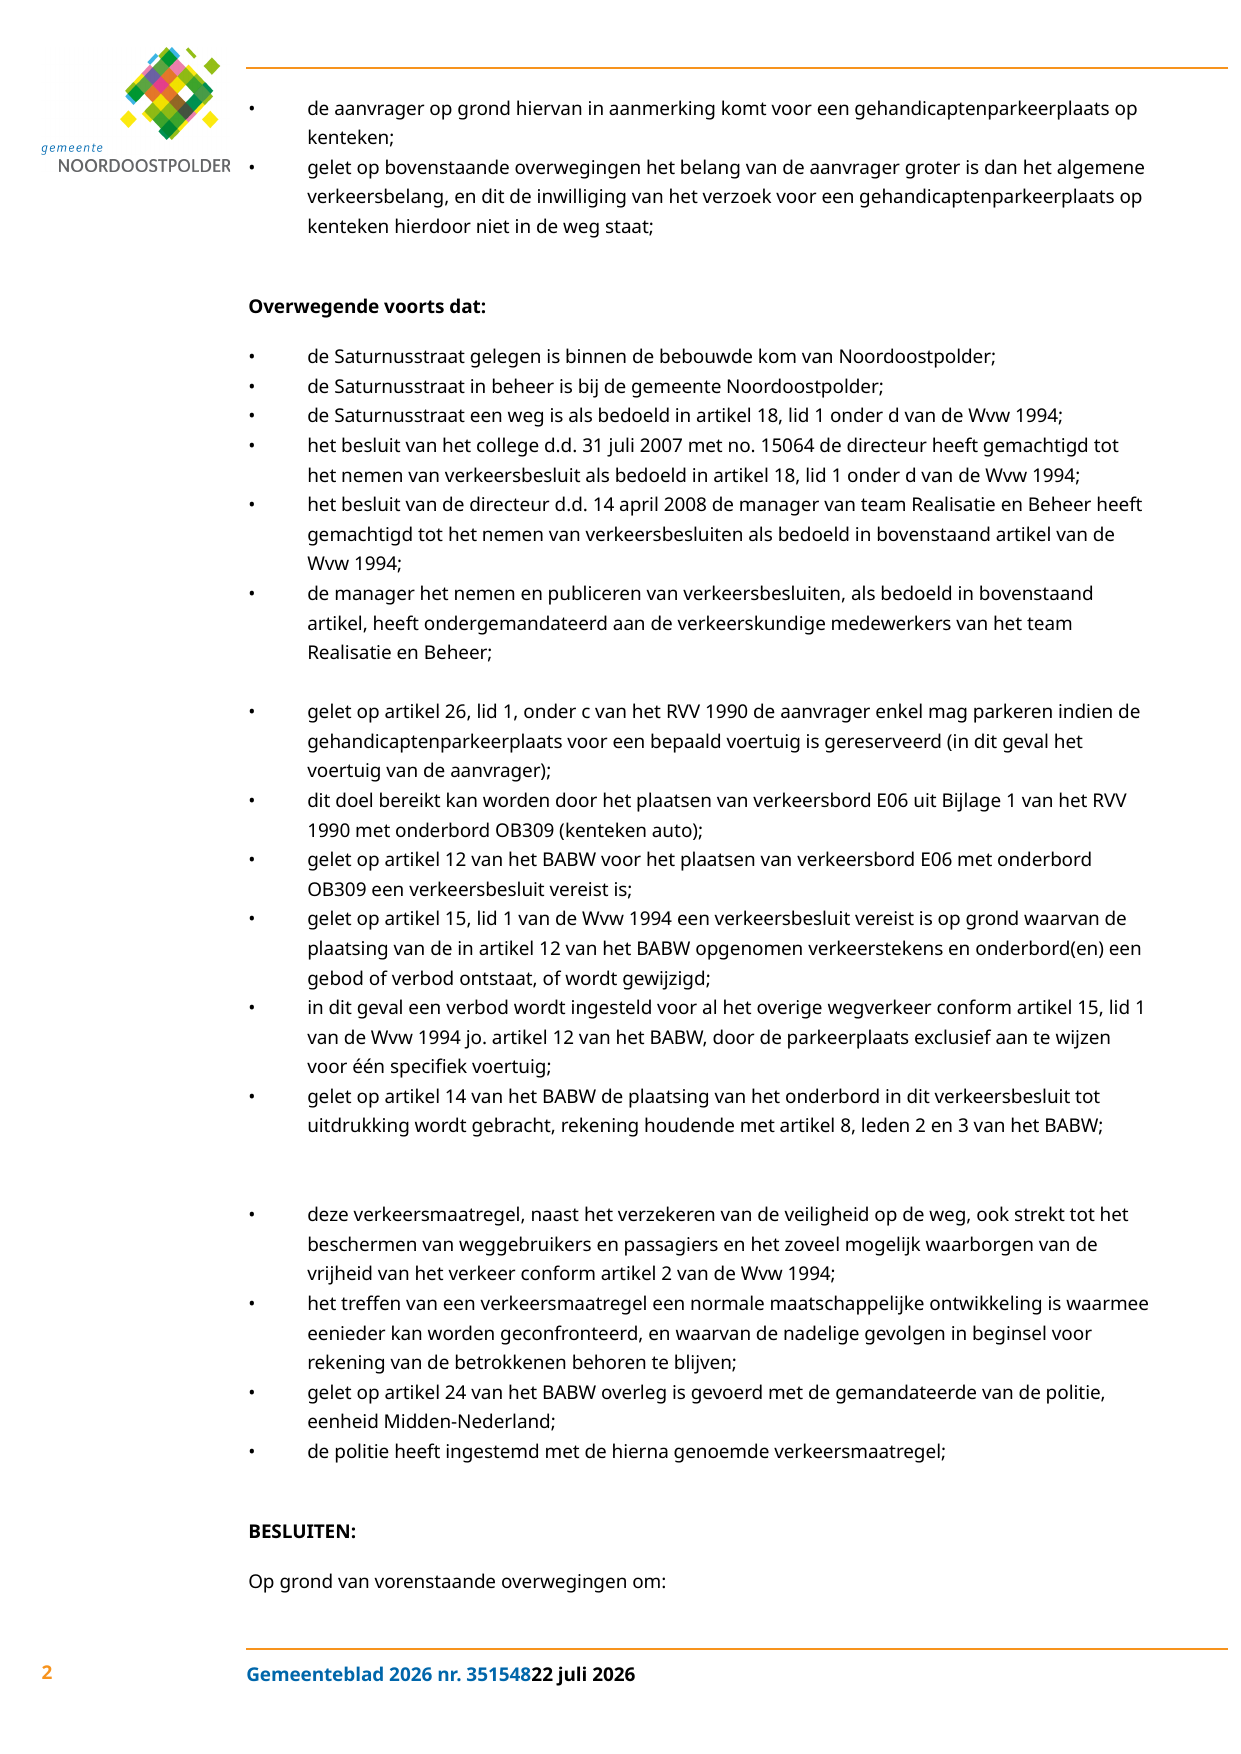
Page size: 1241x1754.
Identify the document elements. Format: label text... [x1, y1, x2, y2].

list gelet op artikel 24 van het BABW overleg is gevoerd met de gemandateerde van de politie, eenheid Midden-Nederland; [248, 1379, 1152, 1434]
list de Saturnusstraat gelegen is binnen de bebouwde kom van Noordoostpolder; [248, 343, 1152, 369]
list het besluit van de directeur d.d. 14 april 2008 de manager van team Realisatie en Beheer heeft gemachtigd tot het nemen van verkeersbesluiten als bedoeld in bovenstaand artikel van de Wvw 1994; [248, 491, 1152, 576]
list gelet op artikel 15, lid 1 van de Wvw 1994 een verkeersbesluit vereist is op grond waarvan de plaatsing van de in artikel 12 van het BABW opgenomen verkeerstekens en onderbord(en) een gebod of verbod ontstaat, of wordt gewijzigd; [248, 906, 1152, 991]
list dit doel bereikt kan worden door het plaatsen van verkeersbord E06 uit Bijlage 1 van het RVV 1990 met onderbord OB309 (kenteken auto); [248, 787, 1152, 843]
list de manager het nemen en publiceren van verkeersbesluiten, als bedoeld in bovenstaand artikel, heeft ondergemandateerd aan de verkeerskundige medewerkers van het team Realisatie en Beheer; [248, 580, 1152, 665]
list de Saturnusstraat in beheer is bij de gemeente Noordoostpolder; [248, 373, 1152, 399]
text BESLUITEN: [248, 1518, 1152, 1544]
text Op grond van vorenstaande overwegingen om: [248, 1568, 1152, 1594]
list de politie heeft ingestemd met de hierna genoemde verkeersmaatregel; [248, 1438, 1152, 1464]
list deze verkeersmaatregel, naast het verzekeren van de veiligheid op de weg, ook strekt tot het beschermen van weggebruikers en passagiers en het zoveel mogelijk waarborgen van de vrijheid van het verkeer conform artikel 2 van de Wvw 1994; [248, 1201, 1152, 1286]
text Overwegende voorts dat: [248, 293, 1152, 319]
list de aanvrager op grond hiervan in aanmerking komt voor een gehandicaptenparkeerplaats op kenteken; [248, 95, 1152, 150]
list gelet op artikel 12 van het BABW voor het plaatsen van verkeersbord E06 met onderbord OB309 een verkeersbesluit vereist is; [248, 846, 1152, 902]
list gelet op artikel 26, lid 1, onder c van het RVV 1990 de aanvrager enkel mag parkeren indien de gehandicaptenparkeerplaats voor een bepaald voertuig is gereserveerd (in dit geval het voertuig van de aanvrager); [248, 698, 1152, 783]
list de Saturnusstraat een weg is als bedoeld in artikel 18, lid 1 onder d van de Wvw 1994; [248, 403, 1152, 428]
list het besluit van het college d.d. 31 juli 2007 met no. 15064 de directeur heeft gemachtigd tot het nemen van verkeersbesluit als bedoeld in artikel 18, lid 1 onder d van de Wvw 1994; [248, 432, 1152, 488]
list het treffen van een verkeersmaatregel een normale maatschappelijke ontwikkeling is waarmee eenieder kan worden geconfronteerd, en waarvan de nadelige gevolgen in beginsel voor rekening van de betrokkenen behoren te blijven; [248, 1290, 1152, 1375]
list in dit geval een verbod wordt ingesteld voor al het overige wegverkeer conform artikel 15, lid 1 van de Wvw 1994 jo. artikel 12 van het BABW, door de parkeerplaats exclusief aan te wijzen voor één specifiek voertuig; [248, 994, 1152, 1079]
list gelet op bovenstaande overwegingen het belang van de aanvrager groter is dan het algemene verkeersbelang, en dit de inwilliging van het verzoek voor een gehandicaptenparkeerplaats op kenteken hierdoor niet in de weg staat; [248, 154, 1152, 239]
picture [41, 47, 231, 172]
list gelet op artikel 14 van het BABW de plaatsing van het onderbord in dit verkeersbesluit tot uitdrukking wordt gebracht, rekening houdende met artikel 8, leden 2 en 3 van het BABW; [248, 1083, 1152, 1138]
